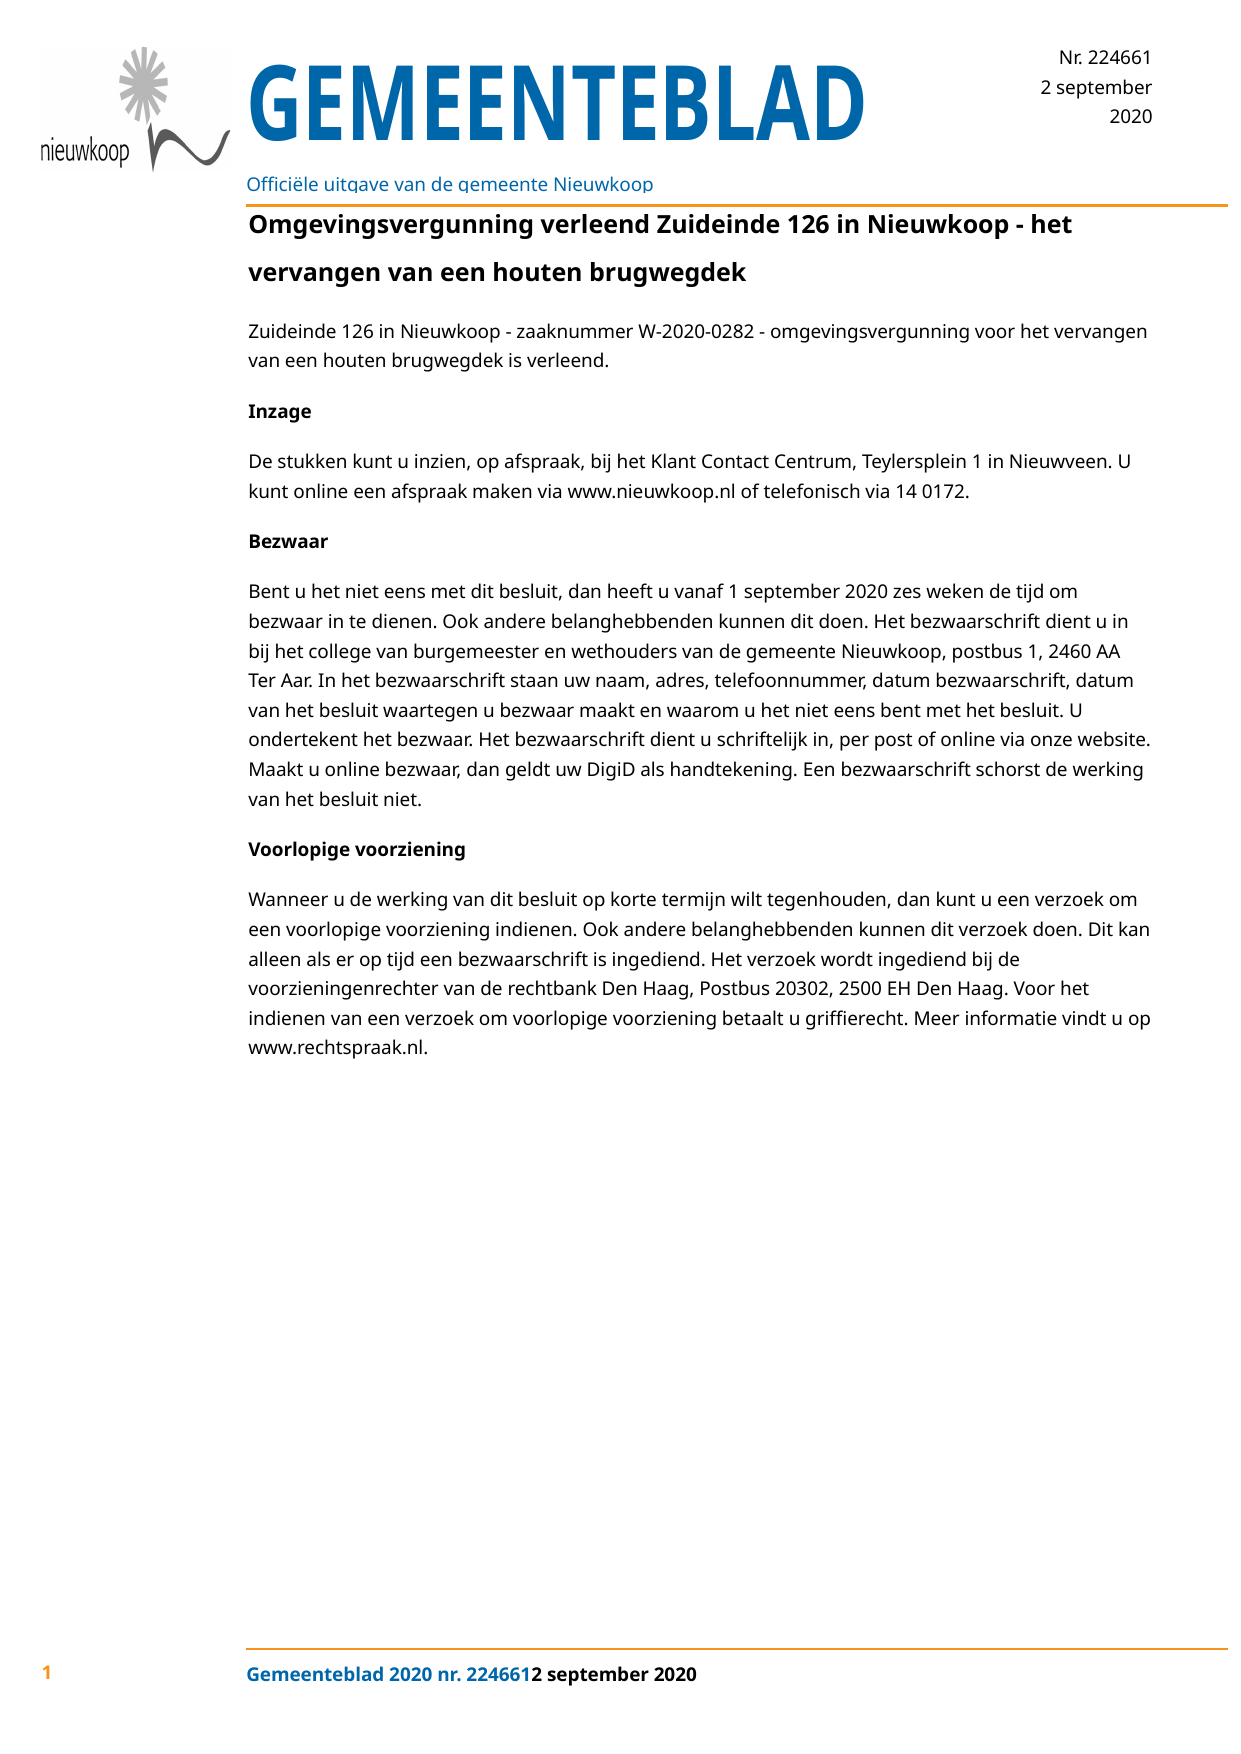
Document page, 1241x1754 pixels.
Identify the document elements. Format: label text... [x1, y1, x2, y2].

text Bezwaar [248, 528, 1152, 554]
text De stukken kunt u inzien, op afspraak, bij het Klant Contact Centrum, Teylersplein 1 in Nieuwveen. U kunt online een afspraak maken via www.nieuwkoop.nl of telefonisch via 14 0172. [248, 448, 1152, 504]
picture [41, 47, 231, 172]
text Wanneer u de werking van dit besluit op korte termijn wilt tegenhouden, dan kunt u een verzoek om een voorlopige voorziening indienen. Ook andere belanghebbenden kunnen dit verzoek doen. Dit kan alleen als er op tijd een bezwaarschrift is ingediend. Het verzoek wordt ingediend bij de voorzieningenrechter van de rechtbank Den Haag, Postbus 20302, 2500 EH Den Haag. Voor het indienen van een verzoek om voorlopige voorziening betaalt u griffierecht. Meer informatie vindt u op www.rechtspraak.nl. [248, 887, 1152, 1060]
text Inzage [248, 398, 1152, 424]
text Voorlopige voorziening [248, 836, 1152, 862]
text Bent u het niet eens met dit besluit, dan heeft u vanaf 1 september 2020 zes weken de tijd om bezwaar in te dienen. Ook andere belanghebbenden kunnen dit doen. Het bezwaarschrift dient u in bij het college van burgemeester en wethouders van de gemeente Nieuwkoop, postbus 1, 2460 AA Ter Aar. In het bezwaarschrift staan uw naam, adres, telefoonnummer, datum bezwaarschrift, datum van het besluit waartegen u bezwaar maakt en waarom u het niet eens bent met het besluit. U ondertekent het bezwaar. Het bezwaarschrift dient u schriftelijk in, per post of online via onze website. Maakt u online bezwaar, dan geldt uw DigiD als handtekening. Een bezwaarschrift schorst de werking van het besluit niet. [248, 579, 1152, 812]
text Omgevingsvergunning verleend Zuideinde 126 in Nieuwkoop - het vervangen van een houten brugwegdek [248, 207, 1152, 288]
text Zuideinde 126 in Nieuwkoop - zaaknummer W-2020-0282 - omgevingsvergunning voor het vervangen van een houten brugwegdek is verleend. [248, 318, 1152, 373]
